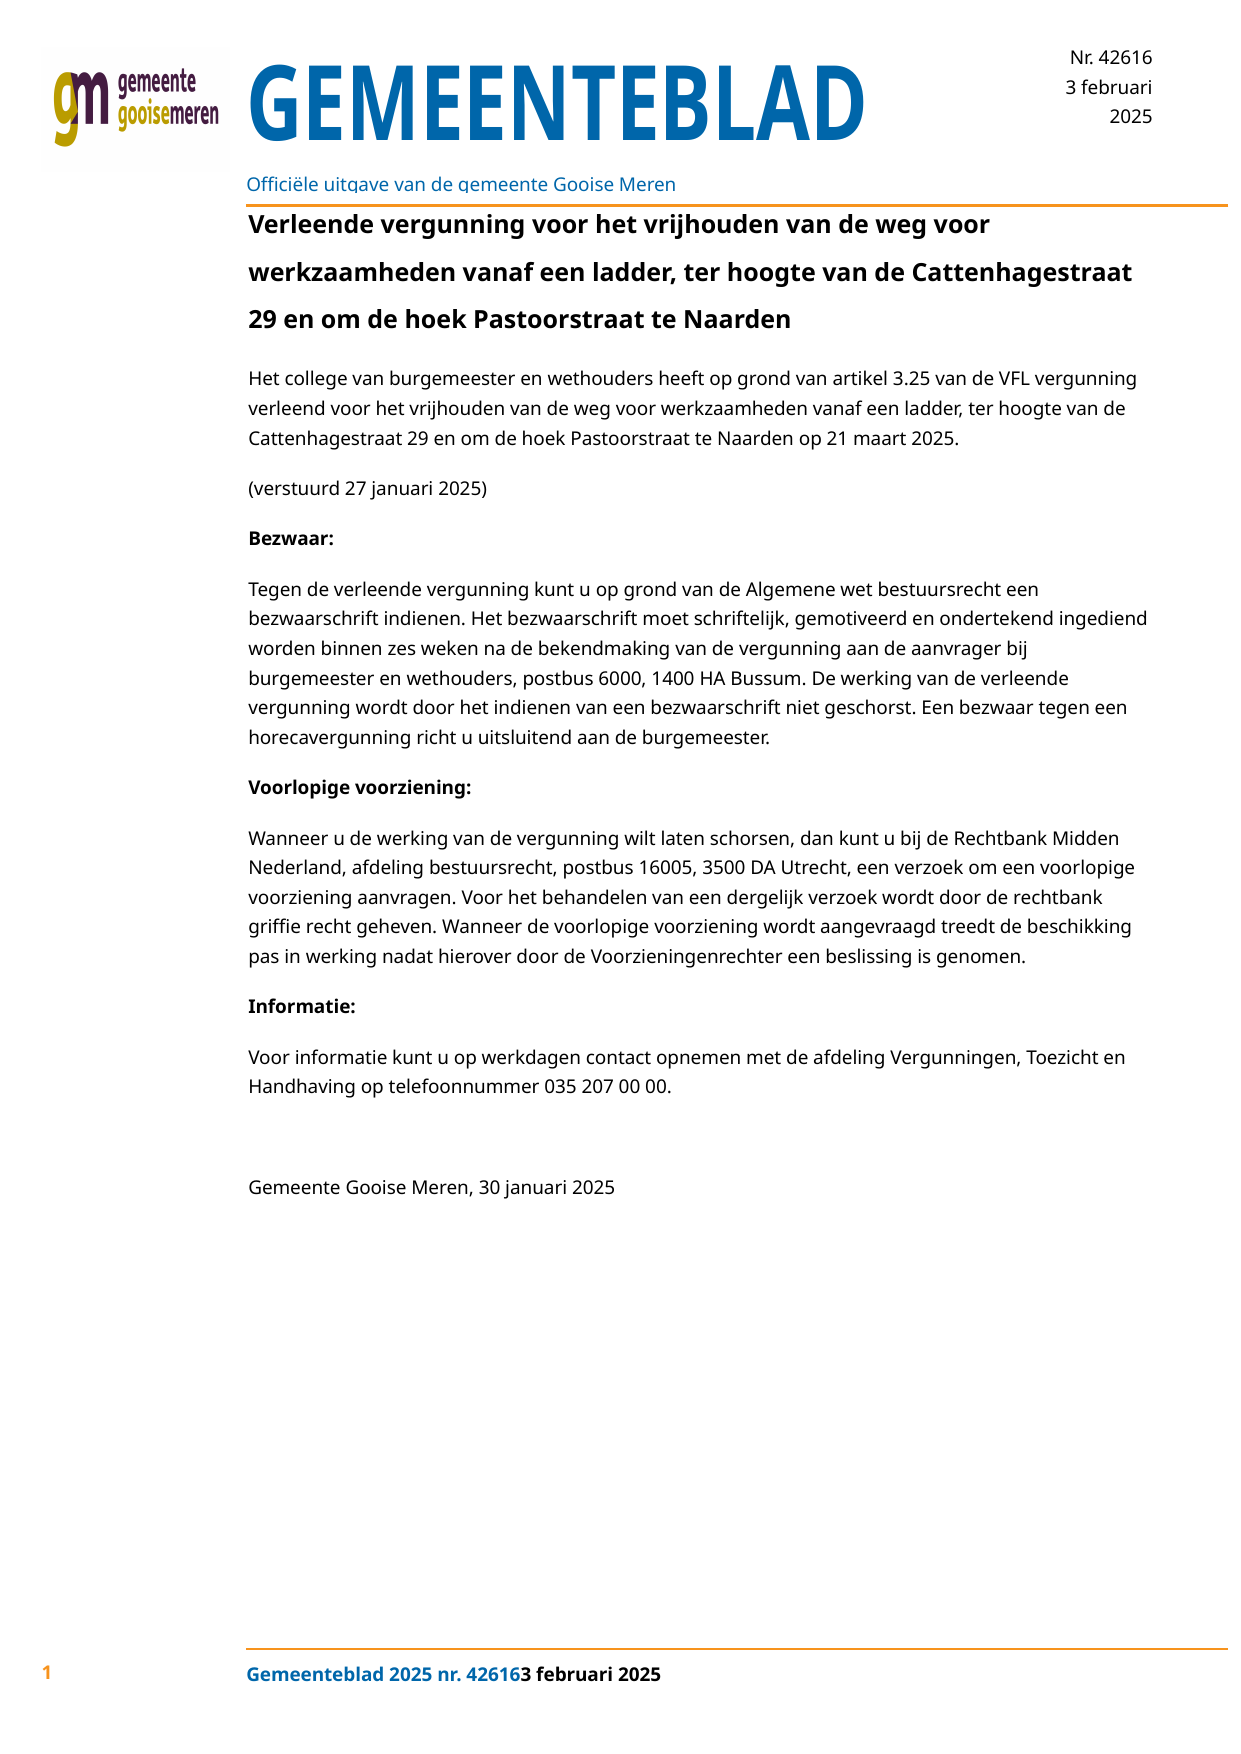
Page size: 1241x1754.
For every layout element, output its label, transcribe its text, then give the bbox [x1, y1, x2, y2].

text Verleende vergunning voor het vrijhouden van de weg voor werkzaamheden vanaf een ladder, ter hoogte van de Cattenhagestraat 29 en om de hoek Pastoorstraat te Naarden [248, 207, 1152, 336]
picture [41, 47, 231, 172]
text Tegen de verleende vergunning kunt u op grond van de Algemene wet bestuursrecht een bezwaarschrift indienen. Het bezwaarschrift moet schriftelijk, gemotiveerd en ondertekend ingediend worden binnen zes weken na de bekendmaking van de vergunning aan de aanvrager bij burgemeester en wethouders, postbus 6000, 1400 HA Bussum. De werking van de verleende vergunning wordt door het indienen van een bezwaarschrift niet geschorst. Een bezwaar tegen een horecavergunning richt u uitsluitend aan de burgemeester. [248, 576, 1152, 749]
text Wanneer u de werking van de vergunning wilt laten schorsen, dan kunt u bij de Rechtbank Midden Nederland, afdeling bestuursrecht, postbus 16005, 3500 DA Utrecht, een verzoek om een voorlopige voorziening aanvragen. Voor het behandelen van een dergelijk verzoek wordt door de rechtbank griffie recht geheven. Wanneer de voorlopige voorziening wordt aangevraagd treedt de beschikking pas in werking nadat hierover door de Voorzieningenrechter een beslissing is genomen. [248, 825, 1152, 969]
text Informatie: [248, 993, 1152, 1019]
text Bezwaar: [248, 526, 1152, 551]
text Voor informatie kunt u op werkdagen contact opnemen met de afdeling Vergunningen, Toezicht en Handhaving op telefoonnummer 035 207 00 00. [248, 1044, 1152, 1099]
text Voorlopige voorziening: [248, 774, 1152, 800]
text (verstuurd 27 januari 2025) [248, 475, 1152, 501]
text Gemeente Gooise Meren, 30 januari 2025 [248, 1174, 1152, 1200]
text Het college van burgemeester en wethouders heeft op grond van artikel 3.25 van de VFL vergunning verleend voor het vrijhouden van de weg voor werkzaamheden vanaf een ladder, ter hoogte van de Cattenhagestraat 29 en om de hoek Pastoorstraat te Naarden op 21 maart 2025. [248, 366, 1152, 450]
